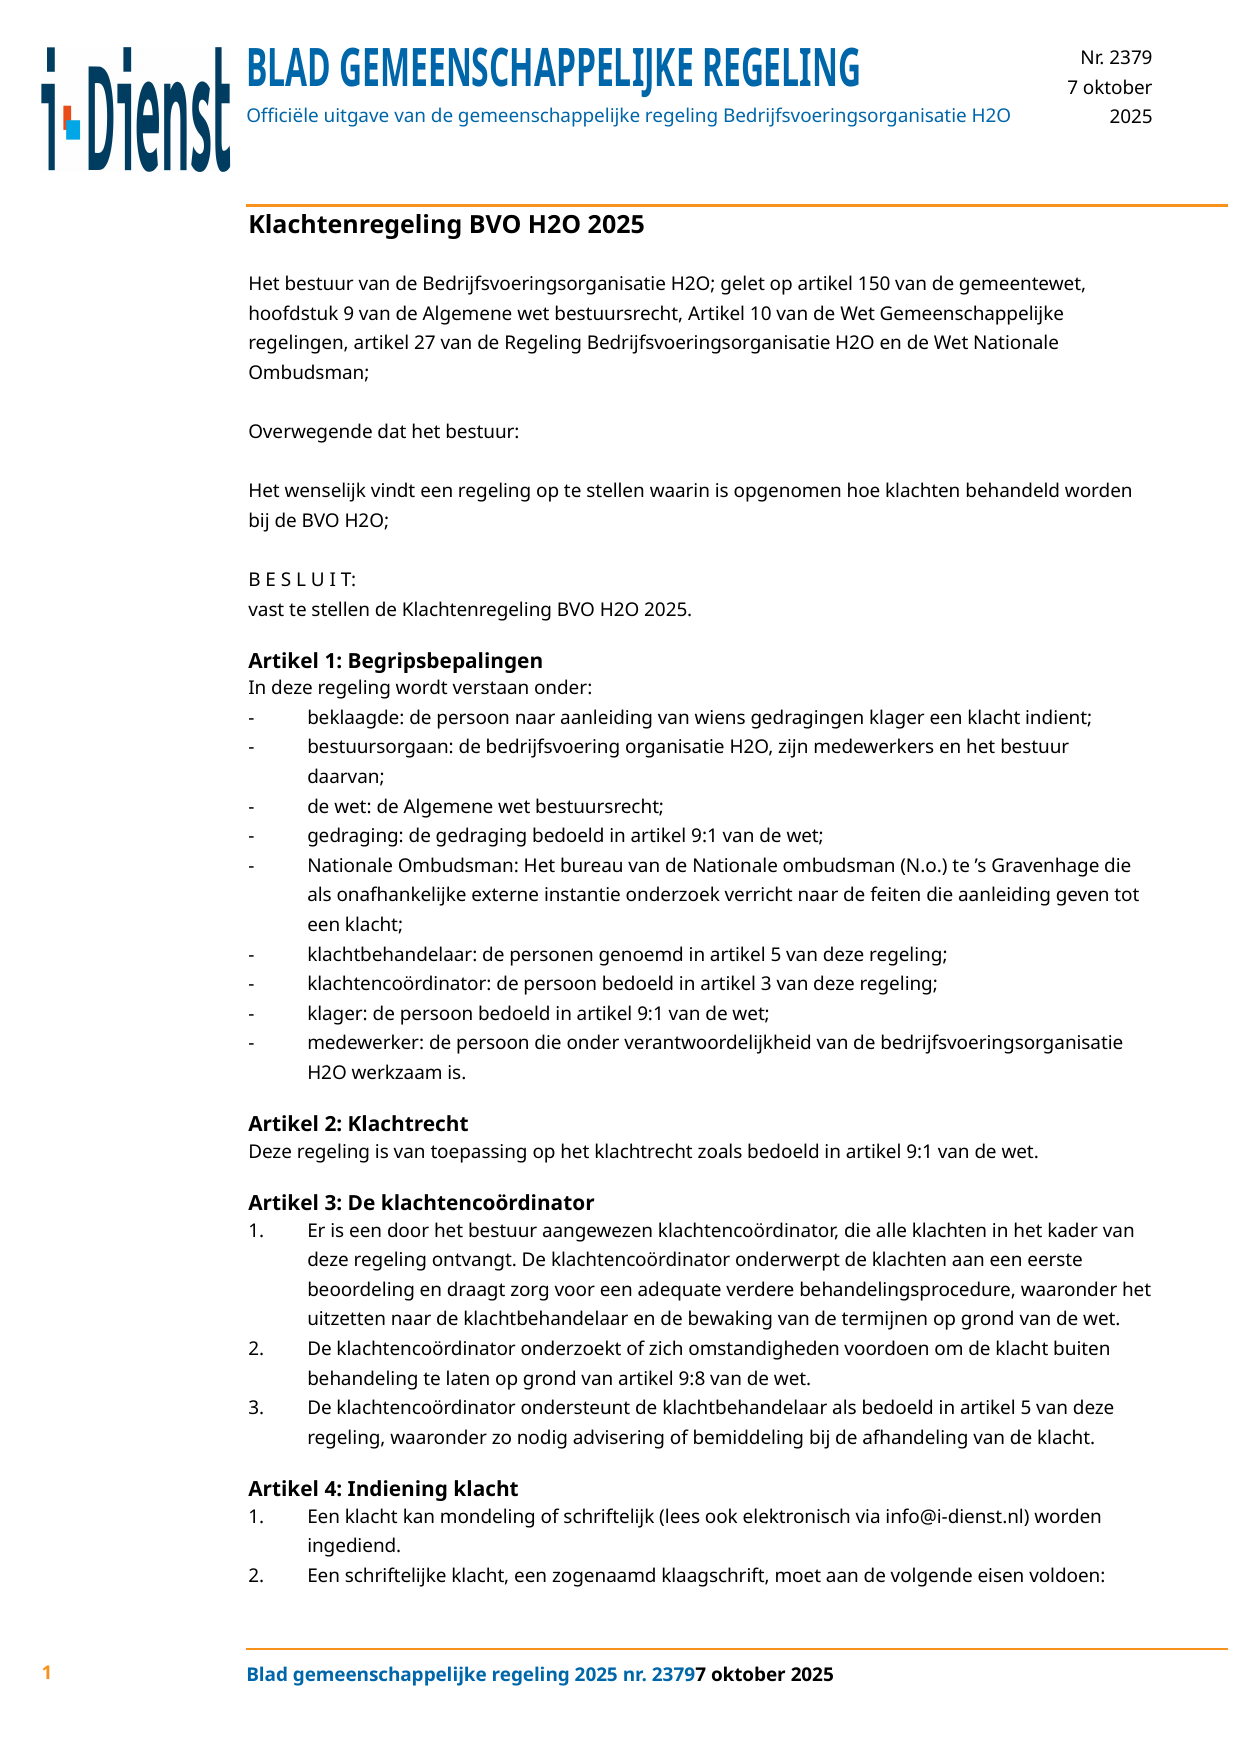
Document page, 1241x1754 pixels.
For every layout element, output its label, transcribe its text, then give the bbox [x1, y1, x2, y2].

list klachtencoördinator: de persoon bedoeld in artikel 3 van deze regeling; [248, 970, 1152, 996]
list De klachtencoördinator ondersteunt de klachtbehandelaar als bedoeld in artikel 5 van deze regeling, waaronder zo nodig advisering of bemiddeling bij de afhandeling van de klacht. [248, 1394, 1152, 1450]
picture [41, 47, 231, 172]
text vast te stellen de Klachtenregeling BVO H2O 2025. [248, 596, 1152, 621]
text Artikel 2: Klachtrecht [248, 1109, 1152, 1138]
list klachtbehandelaar: de personen genoemd in artikel 5 van deze regeling; [248, 941, 1152, 967]
list Een klacht kan mondeling of schriftelijk (lees ook elektronisch via info@i-dienst.nl) worden ingediend. [248, 1503, 1152, 1558]
list de wet: de Algemene wet bestuursrecht; [248, 793, 1152, 819]
text Klachtenregeling BVO H2O 2025 [248, 207, 1152, 241]
list Een schriftelijke klacht, een zogenaamd klaagschrift, moet aan de volgende eisen voldoen: [248, 1562, 1152, 1588]
text Het wenselijk vindt een regeling op te stellen waarin is opgenomen hoe klachten behandeld worden bij de BVO H2O; [248, 477, 1152, 533]
list De klachtencoördinator onderzoekt of zich omstandigheden voordoen om de klacht buiten behandeling te laten op grond van artikel 9:8 van de wet. [248, 1335, 1152, 1391]
text Artikel 1: Begripsbepalingen [248, 646, 1152, 674]
text Artikel 3: De klachtencoördinator [248, 1188, 1152, 1217]
list klager: de persoon bedoeld in artikel 9:1 van de wet; [248, 1000, 1152, 1026]
list beklaagde: de persoon naar aanleiding van wiens gedragingen klager een klacht indient; [248, 704, 1152, 730]
list bestuursorgaan: de bedrijfsvoering organisatie H2O, zijn medewerkers en het bestuur daarvan; [248, 734, 1152, 789]
text B E S L U I T: [248, 566, 1152, 592]
list Nationale Ombudsman: Het bureau van de Nationale ombudsman (N.o.) te ’s Gravenhage die als onafhankelijke externe instantie onderzoek verricht naar de feiten die aanleiding geven tot een klacht; [248, 852, 1152, 937]
text Overwegende dat het bestuur: [248, 418, 1152, 444]
list medewerker: de persoon die onder verantwoordelijkheid van de bedrijfsvoeringsorganisatie H2O werkzaam is. [248, 1029, 1152, 1085]
list gedraging: de gedraging bedoeld in artikel 9:1 van de wet; [248, 822, 1152, 848]
text Artikel 4: Indiening klacht [248, 1474, 1152, 1503]
text Deze regeling is van toepassing op het klachtrecht zoals bedoeld in artikel 9:1 van de wet. [248, 1138, 1152, 1164]
text In deze regeling wordt verstaan onder: [248, 674, 1152, 700]
list Er is een door het bestuur aangewezen klachtencoördinator, die alle klachten in het kader van deze regeling ontvangt. De klachtencoördinator onderwerpt de klachten aan een eerste beoordeling en draagt zorg voor een adequate verdere behandelingsprocedure, waaronder het uitzetten naar de klachtbehandelaar en de bewaking van de termijnen op grond van de wet. [248, 1217, 1152, 1331]
text Het bestuur van de Bedrijfsvoeringsorganisatie H2O; gelet op artikel 150 van de gemeentewet, hoofdstuk 9 van de Algemene wet bestuursrecht, Artikel 10 van de Wet Gemeenschappelijke regelingen, artikel 27 van de Regeling Bedrijfsvoeringsorganisatie H2O en de Wet Nationale Ombudsman; [248, 270, 1152, 385]
